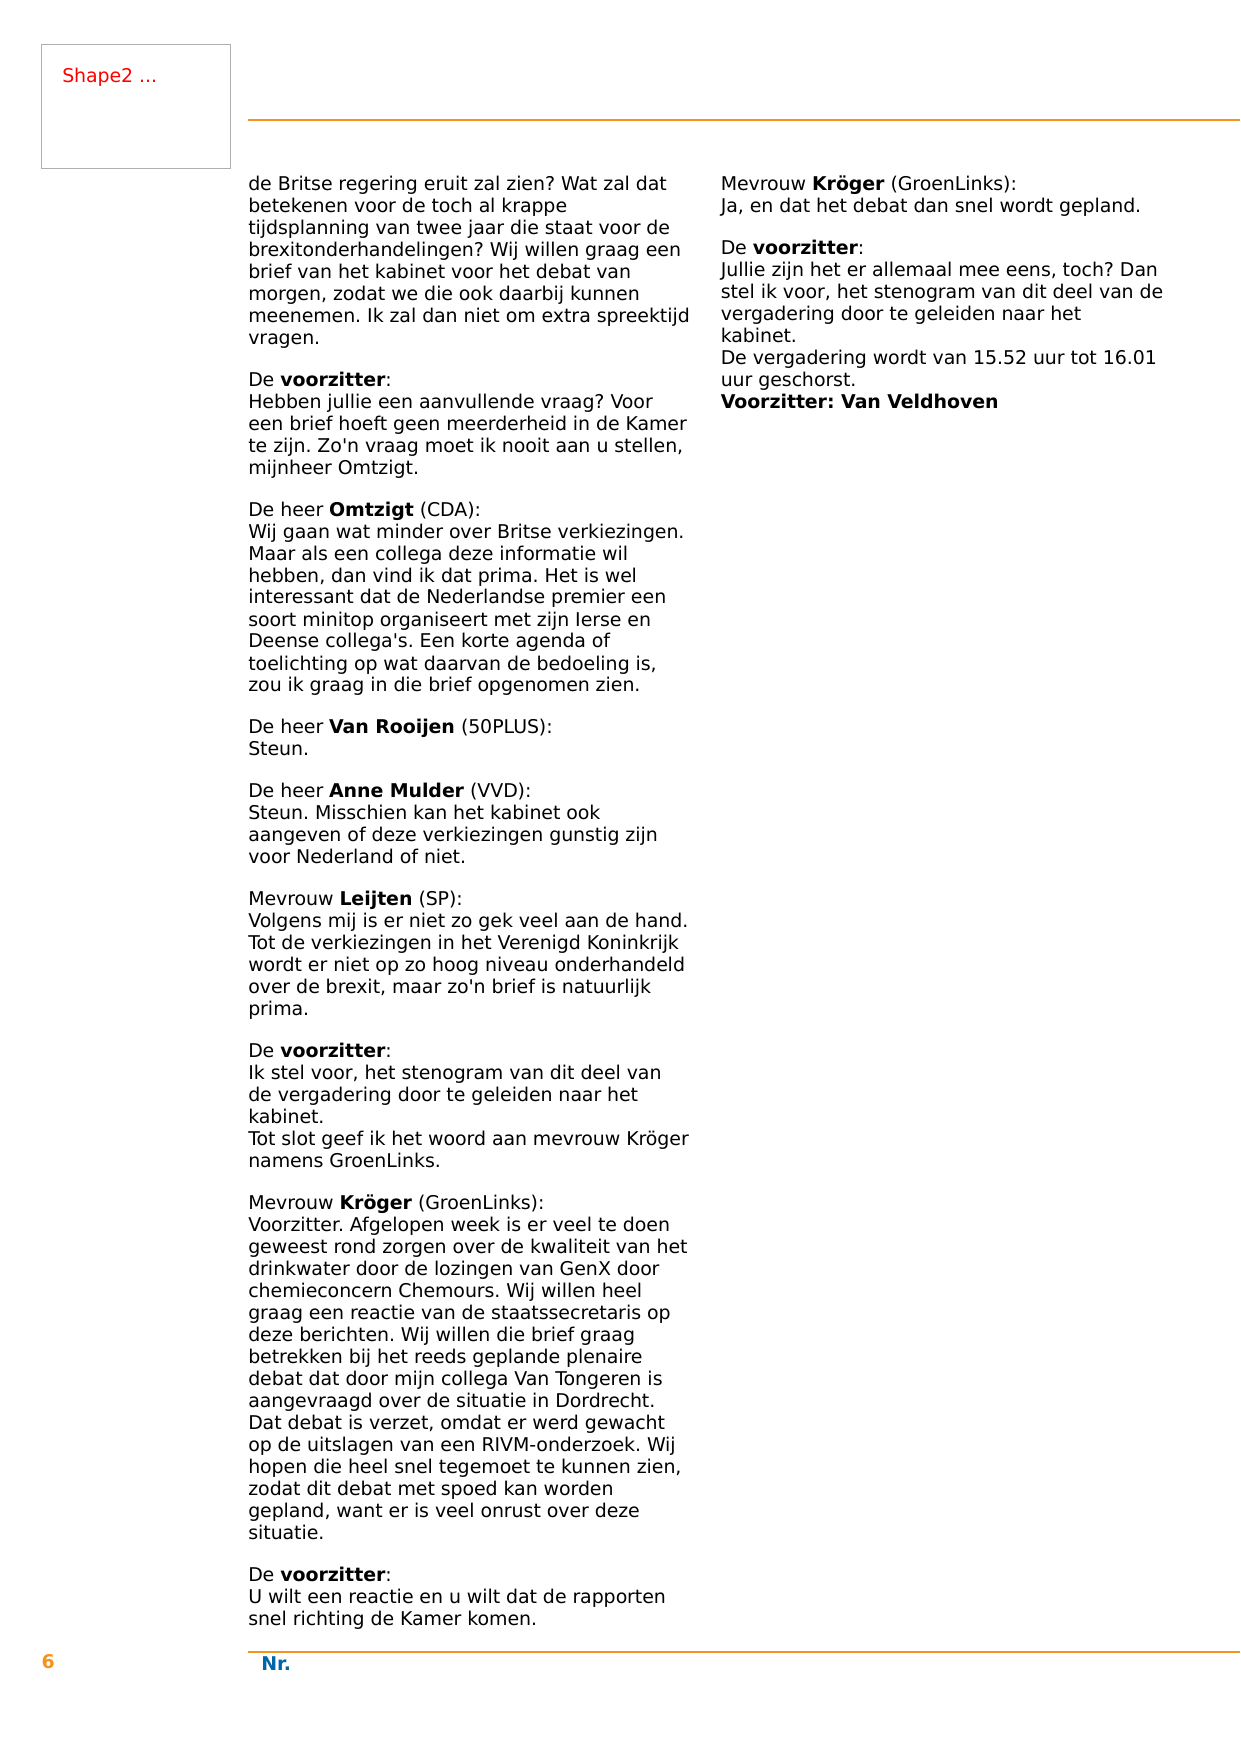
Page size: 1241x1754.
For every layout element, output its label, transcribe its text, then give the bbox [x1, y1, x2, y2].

text Ja, en dat het debat dan snel wordt gepland. [721, 195, 1163, 217]
text Voorzitter. Afgelopen week is er veel te doen geweest rond zorgen over de kwaliteit van het drinkwater door de lozingen van GenX door chemieconcern Chemours. Wij willen heel graag een reactie van de staatssecretaris op deze berichten. Wij willen die brief graag betrekken bij het reeds geplande plenaire debat dat door mijn collega Van Tongeren is aangevraagd over de situatie in Dordrecht. Dat debat is verzet, omdat er werd gewacht op de uitslagen van een RIVM-onderzoek. Wij hopen die heel snel tegemoet te kunnen zien, zodat dit debat met spoed kan worden gepland, want er is veel onrust over deze situatie. [248, 1214, 691, 1544]
text Hebben jullie een aanvullende vraag? Voor een brief hoeft geen meerderheid in de Kamer te zijn. Zo'n vraag moet ik nooit aan u stellen, mijnheer Omtzigt. [248, 391, 691, 478]
text de Britse regering eruit zal zien? Wat zal dat betekenen voor de toch al krappe tijdsplanning van twee jaar die staat voor de brexitonderhandelingen? Wij willen graag een brief van het kabinet voor het debat van morgen, zodat we die ook daarbij kunnen meenemen. Ik zal dan niet om extra spreektijd vragen. [248, 173, 691, 349]
text Jullie zijn het er allemaal mee eens, toch? Dan stel ik voor, het stenogram van dit deel van de vergadering door te geleiden naar het kabinet. [721, 259, 1163, 347]
text Ik stel voor, het stenogram van dit deel van de vergadering door te geleiden naar het kabinet. [248, 1062, 691, 1128]
text Voorzitter: Van Veldhoven [721, 391, 1163, 413]
text U wilt een reactie en u wilt dat de rapporten snel richting de Kamer komen. [248, 1586, 691, 1629]
text De voorzitter: [248, 369, 691, 391]
text Mevrouw Kröger (GroenLinks): [721, 173, 1163, 195]
text De voorzitter: [248, 1040, 691, 1062]
text De heer Van Rooijen (50PLUS): [248, 716, 691, 738]
text Volgens mij is er niet zo gek veel aan de hand. Tot de verkiezingen in het Verenigd Koninkrijk wordt er niet op zo hoog niveau onderhandeld over de brexit, maar zo'n brief is natuurlijk prima. [248, 910, 691, 1020]
text De voorzitter: [248, 1564, 691, 1586]
text De heer Omtzigt (CDA): [248, 498, 691, 521]
text De vergadering wordt van 15.52 uur tot 16.01 uur geschorst. [721, 347, 1163, 391]
text Mevrouw Leijten (SP): [248, 888, 691, 910]
text De heer Anne Mulder (VVD): [248, 780, 691, 802]
text Wij gaan wat minder over Britse verkiezingen. Maar als een collega deze informatie wil hebben, dan vind ik dat prima. Het is wel interessant dat de Nederlandse premier een soort minitop organiseert met zijn Ierse en Deense collega's. Een korte agenda of toelichting op wat daarvan de bedoeling is, zou ik graag in die brief opgenomen zien. [248, 521, 691, 696]
text Mevrouw Kröger (GroenLinks): [248, 1192, 691, 1214]
text Steun. Misschien kan het kabinet ook aangeven of deze verkiezingen gunstig zijn voor Nederland of niet. [248, 802, 691, 868]
text De voorzitter: [721, 237, 1163, 259]
text Steun. [248, 738, 691, 760]
text Tot slot geef ik het woord aan mevrouw Kröger namens GroenLinks. [248, 1128, 691, 1172]
